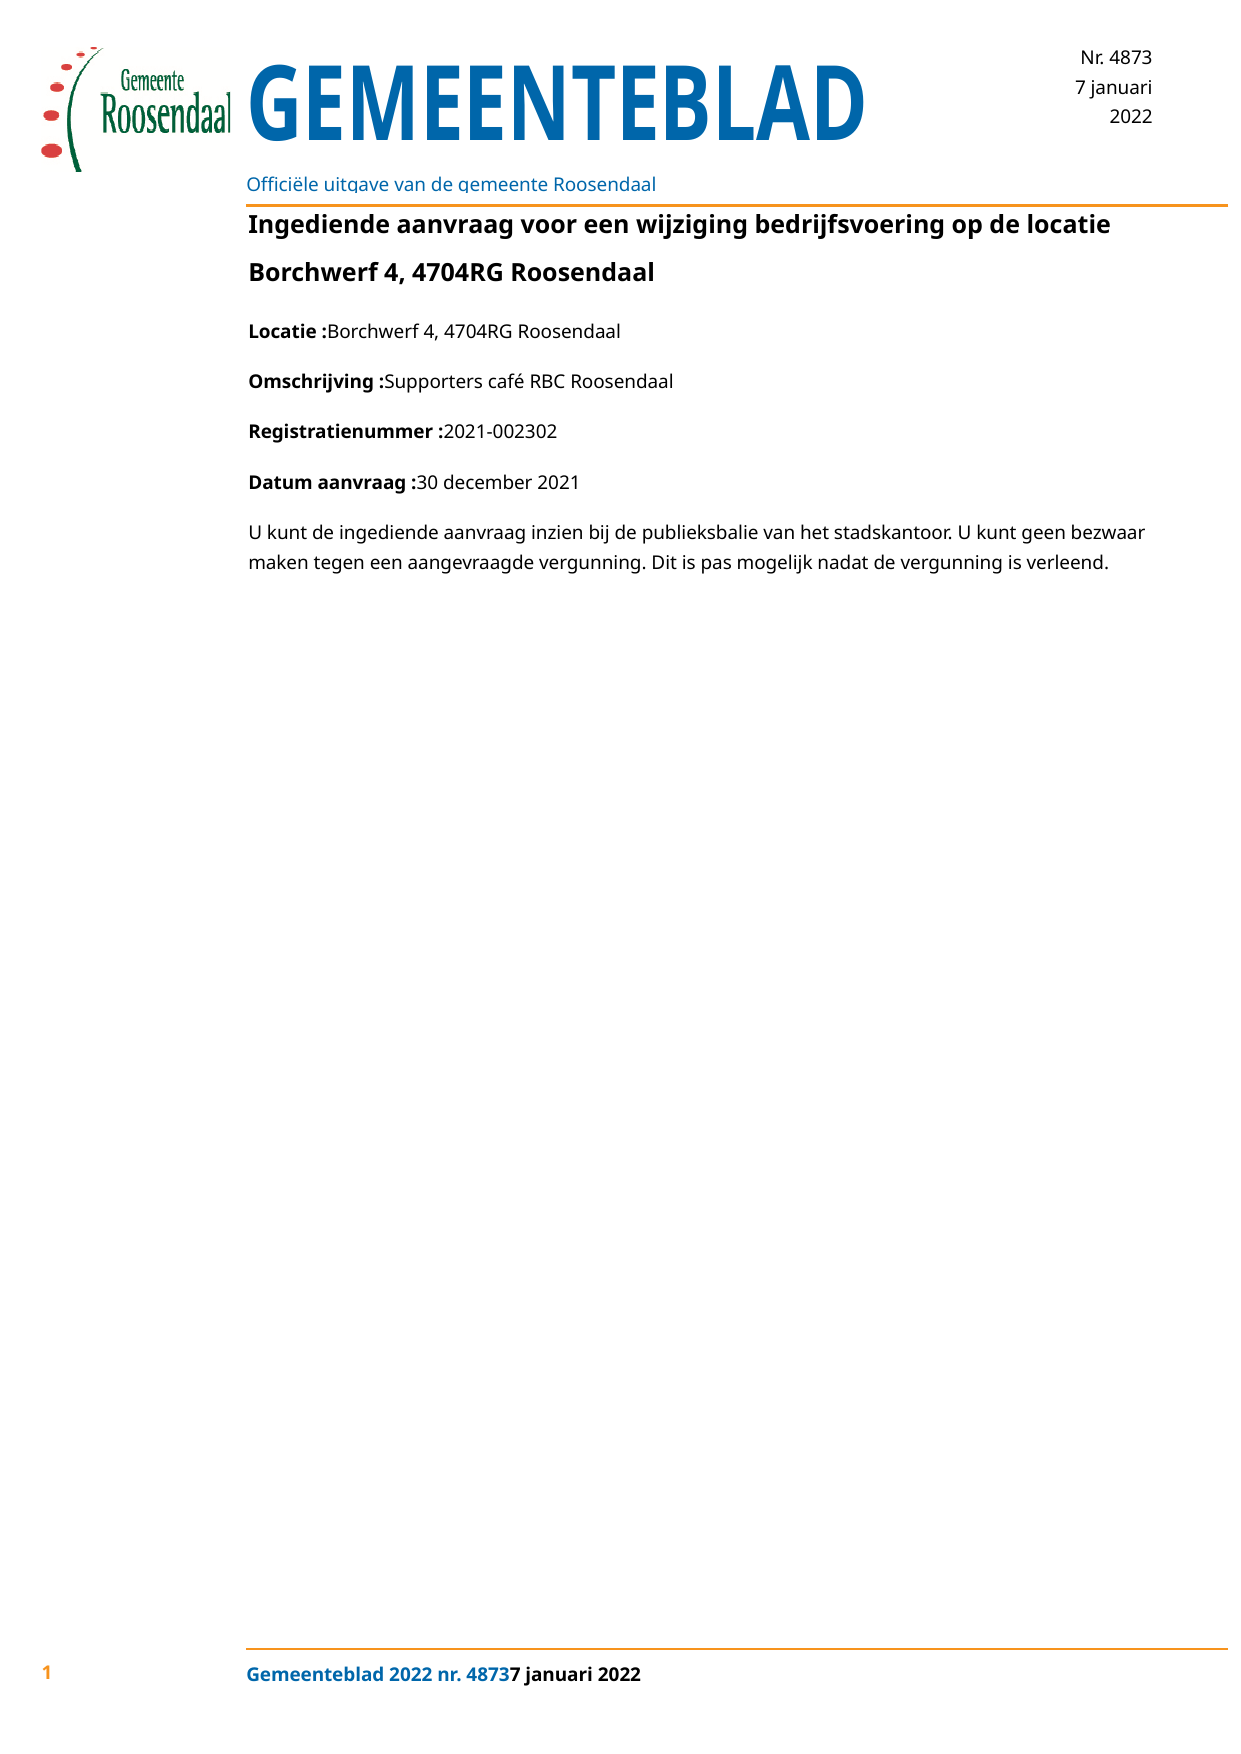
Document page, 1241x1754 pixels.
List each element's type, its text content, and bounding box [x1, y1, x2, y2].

text Ingediende aanvraag voor een wijziging bedrijfsvoering op de locatie Borchwerf 4, 4704RG Roosendaal [248, 207, 1152, 288]
text Omschrijving :Supporters café RBC Roosendaal [248, 368, 1152, 394]
text U kunt de ingediende aanvraag inzien bij de publieksbalie van het stadskantoor. U kunt geen bezwaar maken tegen een aangevraagde vergunning. Dit is pas mogelijk nadat de vergunning is verleend. [248, 519, 1152, 575]
text Registratienummer :2021-002302 [248, 419, 1152, 444]
picture [41, 47, 231, 172]
text Locatie :Borchwerf 4, 4704RG Roosendaal [248, 318, 1152, 344]
text Datum aanvraag :30 december 2021 [248, 469, 1152, 495]
